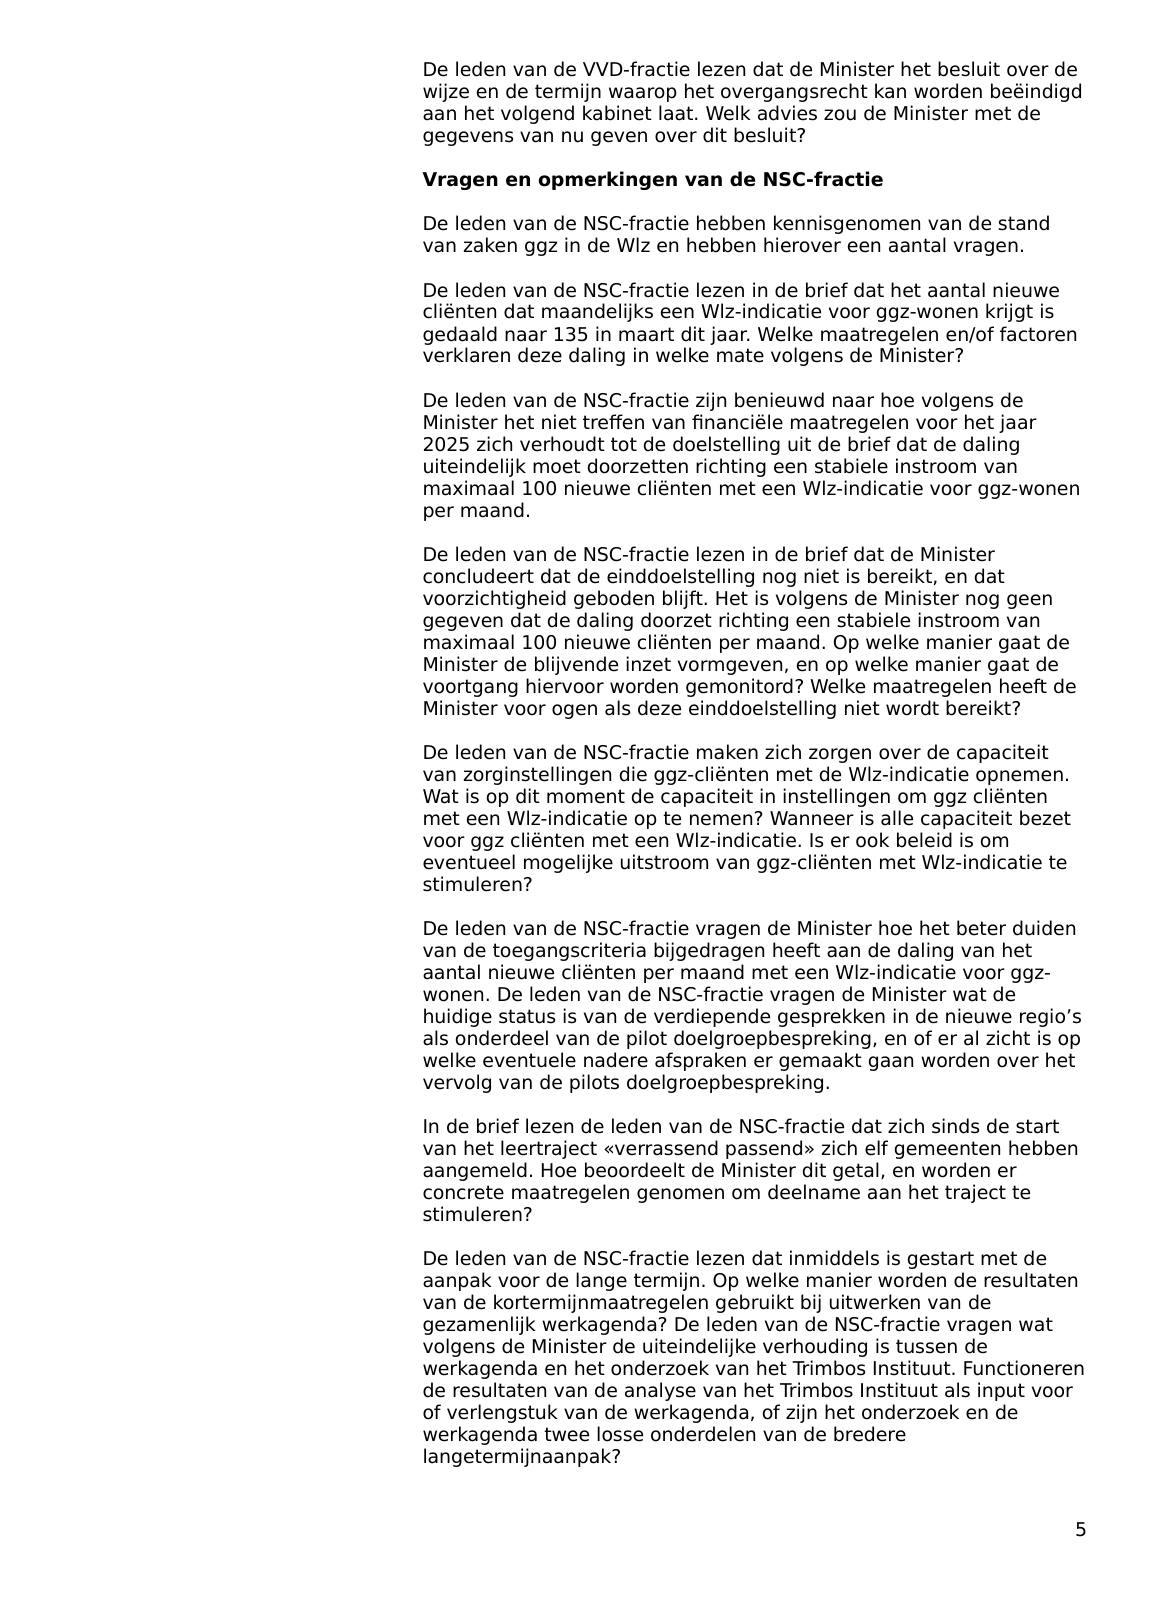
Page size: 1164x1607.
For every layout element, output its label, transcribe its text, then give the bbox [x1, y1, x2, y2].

text In de brief lezen de leden van de NSC-fractie dat zich sinds de start van het leertraject «verrassend passend» zich elf gemeenten hebben aangemeld. Hoe beoordeelt de Minister dit getal, en worden er concrete maatregelen genomen om deelname aan het traject te stimuleren? [422, 1116, 1087, 1226]
text De leden van de VVD-fractie lezen dat de Minister het besluit over de wijze en de termijn waarop het overgangsrecht kan worden beëindigd aan het volgend kabinet laat. Welk advies zou de Minister met de gegevens van nu geven over dit besluit? [422, 59, 1087, 147]
subtitle Vragen en opmerkingen van de NSC-fractie [422, 169, 1087, 191]
text De leden van de NSC-fractie lezen in de brief dat het aantal nieuwe cliënten dat maandelijks een Wlz-indicatie voor ggz-wonen krijgt is gedaald naar 135 in maart dit jaar. Welke maatregelen en/of factoren verklaren deze daling in welke mate volgens de Minister? [422, 279, 1087, 367]
text De leden van de NSC-fractie maken zich zorgen over de capaciteit van zorginstellingen die ggz-cliënten met de Wlz-indicatie opnemen. Wat is op dit moment de capaciteit in instellingen om ggz cliënten met een Wlz-indicatie op te nemen? Wanneer is alle capaciteit bezet voor ggz cliënten met een Wlz-indicatie. Is er ook beleid is om eventueel mogelijke uitstroom van ggz-cliënten met Wlz-indicatie te stimuleren? [422, 742, 1087, 896]
text De leden van de NSC-fractie vragen de Minister hoe het beter duiden van de toegangscriteria bijgedragen heeft aan de daling van het aantal nieuwe cliënten per maand met een Wlz-indicatie voor ggz-wonen. De leden van de NSC-fractie vragen de Minister wat de huidige status is van de verdiepende gesprekken in de nieuwe regio’s als onderdeel van de pilot doelgroepbespreking, en of er al zicht is op welke eventuele nadere afspraken er gemaakt gaan worden over het vervolg van de pilots doelgroepbespreking. [422, 918, 1087, 1093]
text De leden van de NSC-fractie hebben kennisgenomen van de stand van zaken ggz in de Wlz en hebben hierover een aantal vragen. [422, 213, 1087, 257]
text De leden van de NSC-fractie lezen in de brief dat de Minister concludeert dat de einddoelstelling nog niet is bereikt, en dat voorzichtigheid geboden blijft. Het is volgens de Minister nog geen gegeven dat de daling doorzet richting een stabiele instroom van maximaal 100 nieuwe cliënten per maand. Op welke manier gaat de Minister de blijvende inzet vormgeven, en op welke manier gaat de voortgang hiervoor worden gemonitord? Welke maatregelen heeft de Minister voor ogen als deze einddoelstelling niet wordt bereikt? [422, 544, 1087, 719]
text De leden van de NSC-fractie lezen dat inmiddels is gestart met de aanpak voor de lange termijn. Op welke manier worden de resultaten van de kortermijnmaatregelen gebruikt bij uitwerken van de gezamenlijk werkagenda? De leden van de NSC-fractie vragen wat volgens de Minister de uiteindelijke verhouding is tussen de werkagenda en het onderzoek van het Trimbos Instituut. Functioneren de resultaten van de analyse van het Trimbos Instituut als input voor of verlengstuk van de werkagenda, of zijn het onderzoek en de werkagenda twee losse onderdelen van de bredere langetermijnaanpak? [422, 1248, 1087, 1468]
text De leden van de NSC-fractie zijn benieuwd naar hoe volgens de Minister het niet treffen van financiële maatregelen voor het jaar 2025 zich verhoudt tot de doelstelling uit de brief dat de daling uiteindelijk moet doorzetten richting een stabiele instroom van maximaal 100 nieuwe cliënten met een Wlz-indicatie voor ggz-wonen per maand. [422, 389, 1087, 521]
